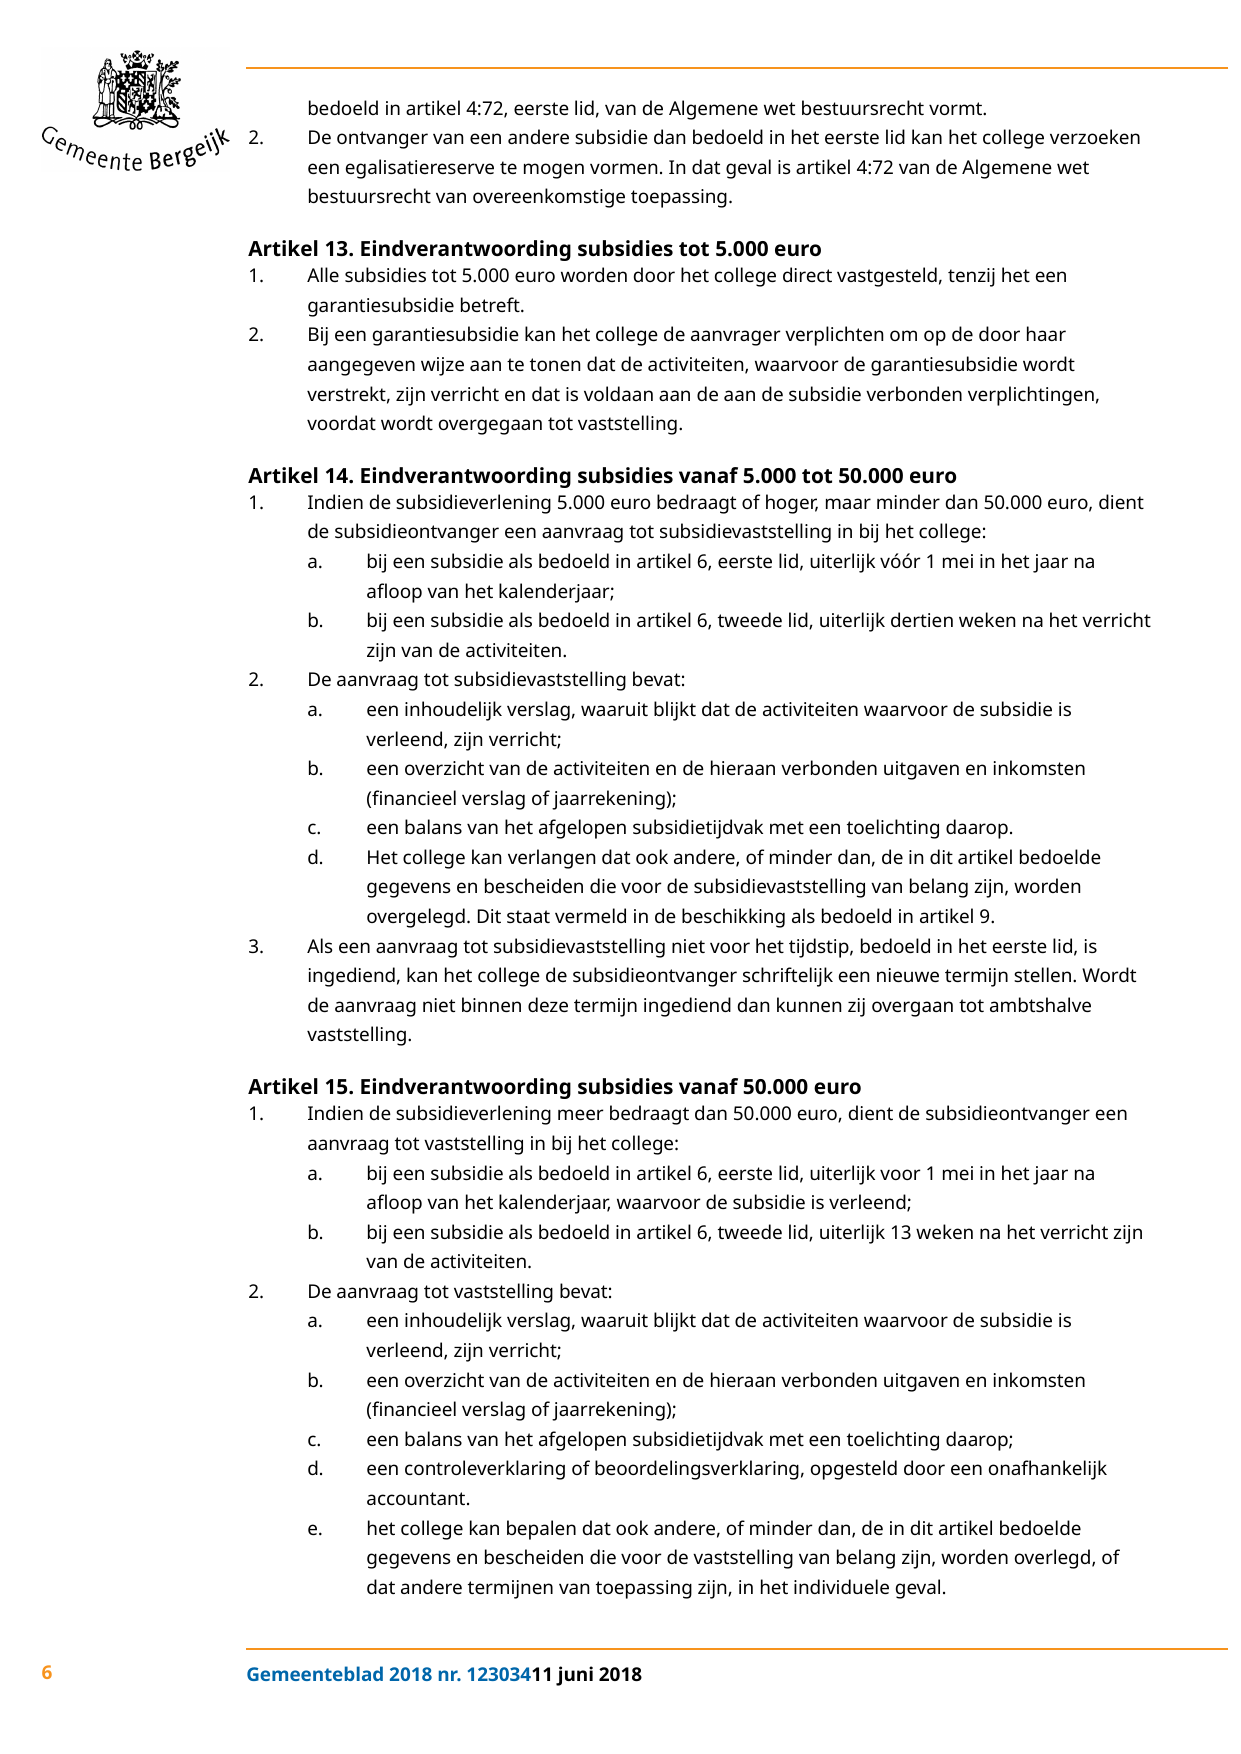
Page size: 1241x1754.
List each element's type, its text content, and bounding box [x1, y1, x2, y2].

list bij een subsidie als bedoeld in artikel 6, tweede lid, uiterlijk dertien weken na het verricht zijn van de activiteiten. [307, 607, 1152, 663]
list De aanvraag tot vaststelling bevat: [248, 1278, 1152, 1304]
list een overzicht van de activiteiten en de hieraan verbonden uitgaven en inkomsten (financieel verslag of jaarrekening); [307, 1367, 1152, 1422]
list een inhoudelijk verslag, waaruit blijkt dat de activiteiten waarvoor de subsidie is verleend, zijn verricht; [307, 696, 1152, 752]
list Indien de subsidieverlening meer bedraagt dan 50.000 euro, dient de subsidieontvanger een aanvraag tot vaststelling in bij het college: [248, 1101, 1152, 1156]
list Alle subsidies tot 5.000 euro worden door het college direct vastgesteld, tenzij het een garantiesubsidie betreft. [248, 262, 1152, 318]
list een inhoudelijk verslag, waaruit blijkt dat de activiteiten waarvoor de subsidie is verleend, zijn verricht; [307, 1308, 1152, 1363]
list Het college kan verlangen dat ook andere, of minder dan, de in dit artikel bedoelde gegevens en bescheiden die voor de subsidievaststelling van belang zijn, worden overgelegd. Dit staat vermeld in de beschikking als bedoeld in artikel 9. [307, 844, 1152, 929]
list bedoeld in artikel 4:72, eerste lid, van de Algemene wet bestuursrecht vormt. [248, 95, 1152, 121]
list een balans van het afgelopen subsidietijdvak met een toelichting daarop. [307, 814, 1152, 840]
list Indien de subsidieverlening 5.000 euro bedraagt of hoger, maar minder dan 50.000 euro, dient de subsidieontvanger een aanvraag tot subsidievaststelling in bij het college: [248, 489, 1152, 544]
list bij een subsidie als bedoeld in artikel 6, eerste lid, uiterlijk voor 1 mei in het jaar na afloop van het kalenderjaar, waarvoor de subsidie is verleend; [307, 1160, 1152, 1215]
text Artikel 13. Eindverantwoording subsidies tot 5.000 euro [248, 234, 1152, 262]
list het college kan bepalen dat ook andere, of minder dan, de in dit artikel bedoelde gegevens en bescheiden die voor de vaststelling van belang zijn, worden overlegd, of dat andere termijnen van toepassing zijn, in het individuele geval. [307, 1515, 1152, 1599]
list Als een aanvraag tot subsidievaststelling niet voor het tijdstip, bedoeld in het eerste lid, is ingediend, kan het college de subsidieontvanger schriftelijk een nieuwe termijn stellen. Wordt de aanvraag niet binnen deze termijn ingediend dan kunnen zij overgaan tot ambtshalve vaststelling. [248, 933, 1152, 1047]
picture [41, 47, 231, 172]
list De aanvraag tot subsidievaststelling bevat: [248, 667, 1152, 692]
text Artikel 15. Eindverantwoording subsidies vanaf 50.000 euro [248, 1072, 1152, 1101]
list De ontvanger van een andere subsidie dan bedoeld in het eerste lid kan het college verzoeken een egalisatiereserve te mogen vormen. In dat geval is artikel 4:72 van de Algemene wet bestuursrecht van overeenkomstige toepassing. [248, 124, 1152, 209]
list bij een subsidie als bedoeld in artikel 6, tweede lid, uiterlijk 13 weken na het verricht zijn van de activiteiten. [307, 1219, 1152, 1274]
list een balans van het afgelopen subsidietijdvak met een toelichting daarop; [307, 1426, 1152, 1452]
list een overzicht van de activiteiten en de hieraan verbonden uitgaven en inkomsten (financieel verslag of jaarrekening); [307, 755, 1152, 811]
text Artikel 14. Eindverantwoording subsidies vanaf 5.000 tot 50.000 euro [248, 461, 1152, 489]
list Bij een garantiesubsidie kan het college de aanvrager verplichten om op de door haar aangegeven wijze aan te tonen dat de activiteiten, waarvoor de garantiesubsidie wordt verstrekt, zijn verricht en dat is voldaan aan de aan de subsidie verbonden verplichtingen, voordat wordt overgegaan tot vaststelling. [248, 322, 1152, 436]
list een controleverklaring of beoordelingsverklaring, opgesteld door een onafhankelijk accountant. [307, 1456, 1152, 1511]
list bij een subsidie als bedoeld in artikel 6, eerste lid, uiterlijk vóór 1 mei in het jaar na afloop van het kalenderjaar; [307, 548, 1152, 604]
